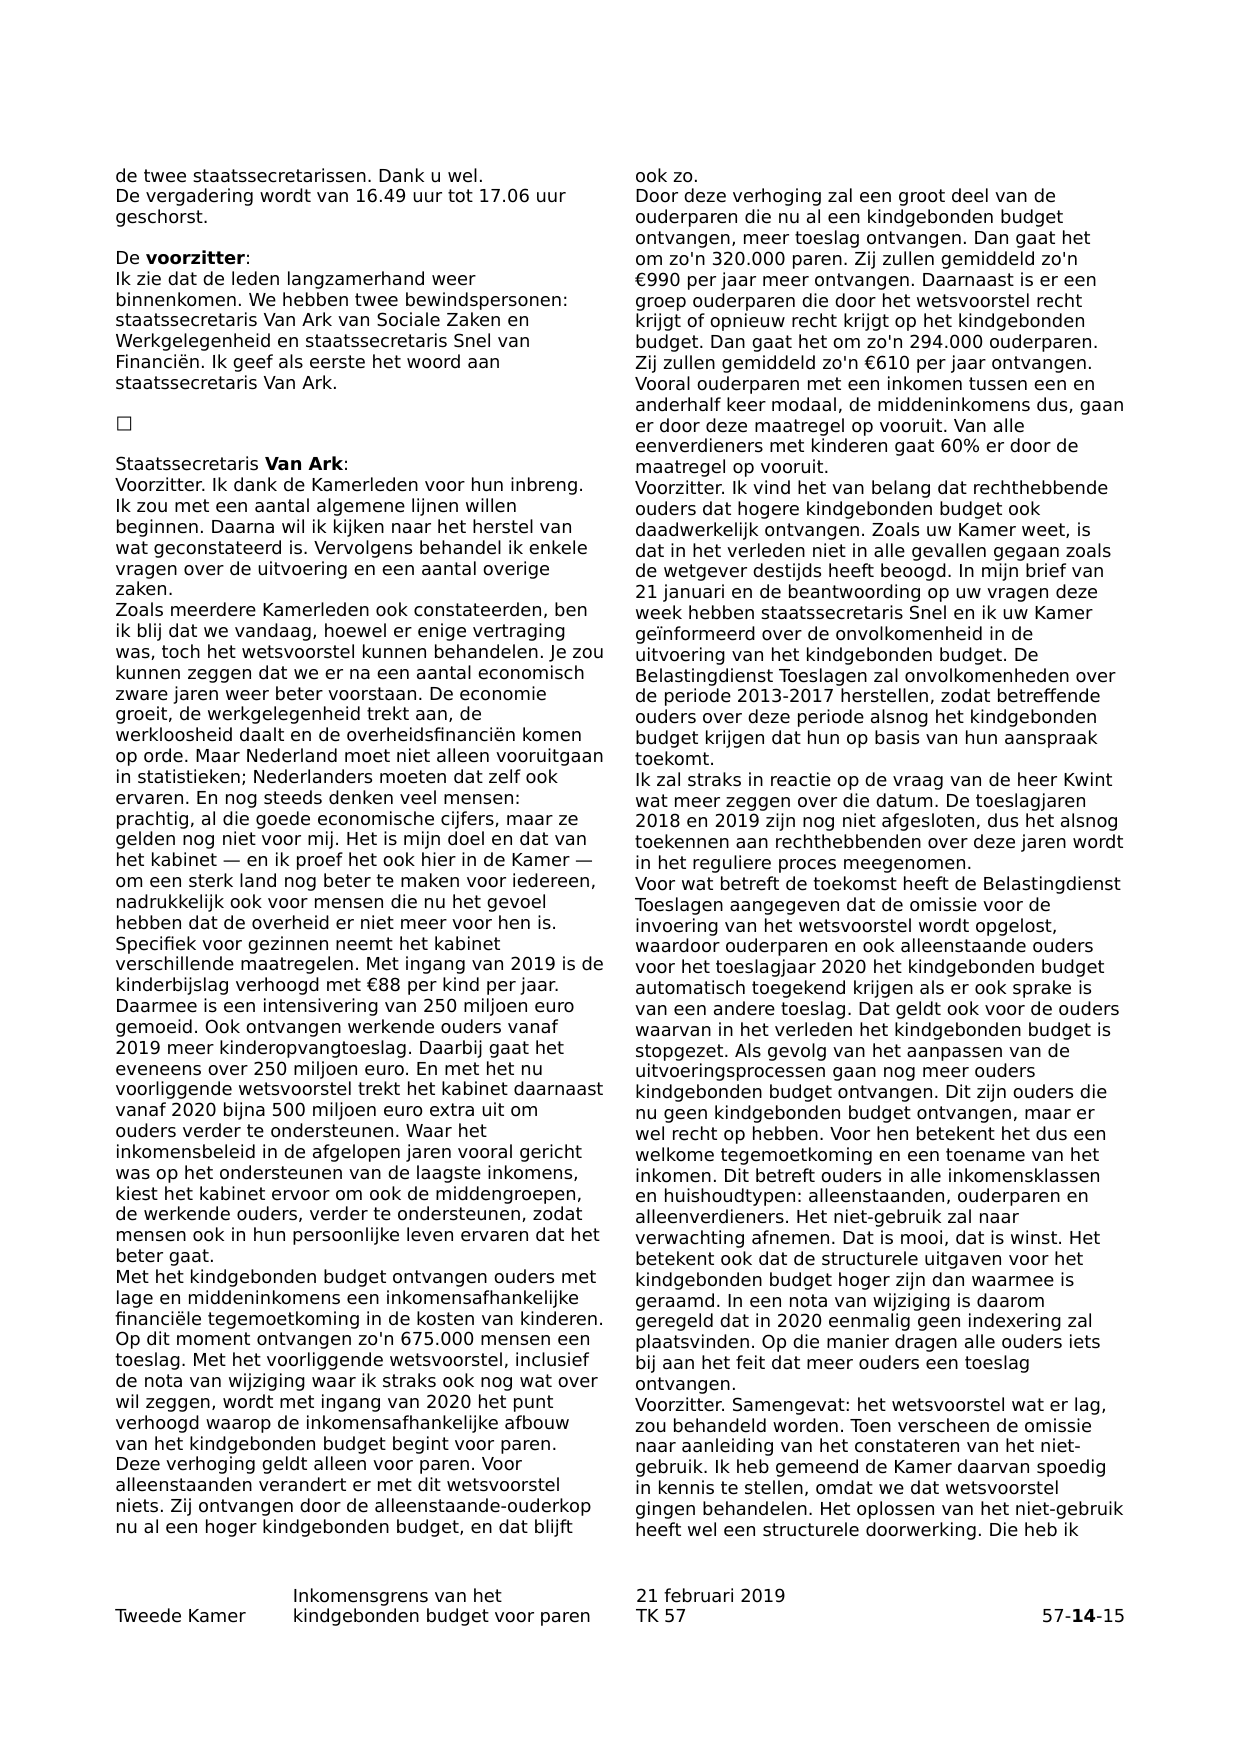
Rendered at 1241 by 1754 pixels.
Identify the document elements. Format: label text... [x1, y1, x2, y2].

text Voor wat betreft de toekomst heeft de Belastingdienst Toeslagen aangegeven dat de omissie voor de invoering van het wetsvoorstel wordt opgelost, waardoor ouderparen en ook alleenstaande ouders voor het toeslagjaar 2020 het kindgebonden budget automatisch toegekend krijgen als er ook sprake is van een andere toeslag. Dat geldt ook voor de ouders waarvan in het verleden het kindgebonden budget is stopgezet. Als gevolg van het aanpassen van de uitvoeringsprocessen gaan nog meer ouders kindgebonden budget ontvangen. Dit zijn ouders die nu geen kindgebonden budget ontvangen, maar er wel recht op hebben. Voor hen betekent het dus een welkome tegemoetkoming en een toename van het inkomen. Dit betreft ouders in alle inkomensklassen en huishoudtypen: alleenstaanden, ouderparen en alleenverdieners. Het niet-gebruik zal naar verwachting afnemen. Dat is mooi, dat is winst. Het betekent ook dat de structurele uitgaven voor het kindgebonden budget hoger zijn dan waarmee is geraamd. In een nota van wijziging is daarom geregeld dat in 2020 eenmalig geen indexering zal plaatsvinden. Op die manier dragen alle ouders iets bij aan het feit dat meer ouders een toeslag ontvangen. [635, 874, 1125, 1394]
text Met het kindgebonden budget ontvangen ouders met lage en middeninkomens een inkomensafhankelijke financiële tegemoetkoming in de kosten van kinderen. Op dit moment ontvangen zo'n 675.000 mensen een toeslag. Met het voorliggende wetsvoorstel, inclusief de nota van wijziging waar ik straks ook nog wat over wil zeggen, wordt met ingang van 2020 het punt verhoogd waarop de inkomensafhankelijke afbouw van het kindgebonden budget begint voor paren. Deze verhoging geldt alleen voor paren. Voor alleenstaanden verandert er met dit wetsvoorstel niets. Zij ontvangen door de alleenstaande-ouderkop nu al een hoger kindgebonden budget, en dat blijft [115, 1267, 605, 1537]
text Specifiek voor gezinnen neemt het kabinet verschillende maatregelen. Met ingang van 2019 is de kinderbijslag verhoogd met €88 per kind per jaar. Daarmee is een intensivering van 250 miljoen euro gemoeid. Ook ontvangen werkende ouders vanaf 2019 meer kinderopvangtoeslag. Daarbij gaat het eveneens over 250 miljoen euro. En met het nu voorliggende wetsvoorstel trekt het kabinet daarnaast vanaf 2020 bijna 500 miljoen euro extra uit om ouders verder te ondersteunen. Waar het inkomensbeleid in de afgelopen jaren vooral gericht was op het ondersteunen van de laagste inkomens, kiest het kabinet ervoor om ook de middengroepen, de werkende ouders, verder te ondersteunen, zodat mensen ook in hun persoonlijke leven ervaren dat het beter gaat. [115, 933, 605, 1267]
text ook zo. [635, 165, 1125, 186]
text Voorzitter. Samengevat: het wetsvoorstel wat er lag, zou behandeld worden. Toen verscheen de omissie naar aanleiding van het constateren van het niet-gebruik. Ik heb gemeend de Kamer daarvan spoedig in kennis te stellen, omdat we dat wetsvoorstel gingen behandelen. Het oplossen van het niet-gebruik heeft wel een structurele doorwerking. Die heb ik [635, 1394, 1125, 1540]
text De voorzitter: [115, 248, 605, 268]
text Voorzitter. Ik dank de Kamerleden voor hun inbreng. Ik zou met een aantal algemene lijnen willen beginnen. Daarna wil ik kijken naar het herstel van wat geconstateerd is. Vervolgens behandel ik enkele vragen over de uitvoering en een aantal overige zaken. [115, 475, 605, 600]
text Zoals meerdere Kamerleden ook constateerden, ben ik blij dat we vandaag, hoewel er enige vertraging was, toch het wetsvoorstel kunnen behandelen. Je zou kunnen zeggen dat we er na een aantal economisch zware jaren weer beter voorstaan. De economie groeit, de werkgelegenheid trekt aan, de werkloosheid daalt en de overheidsfinanciën komen op orde. Maar Nederland moet niet alleen vooruitgaan in statistieken; Nederlanders moeten dat zelf ook ervaren. En nog steeds denken veel mensen: prachtig, al die goede economische cijfers, maar ze gelden nog niet voor mij. Het is mijn doel en dat van het kabinet — en ik proef het ook hier in de Kamer — om een sterk land nog beter te maken voor iedereen, nadrukkelijk ook voor mensen die nu het gevoel hebben dat de overheid er niet meer voor hen is. [115, 600, 605, 933]
text de twee staatssecretarissen. Dank u wel. [115, 165, 605, 186]
text Staatssecretaris Van Ark: [115, 454, 605, 475]
text De vergadering wordt van 16.49 uur tot 17.06 uur geschorst. [115, 186, 605, 228]
text Door deze verhoging zal een groot deel van de ouderparen die nu al een kindgebonden budget ontvangen, meer toeslag ontvangen. Dan gaat het om zo'n 320.000 paren. Zij zullen gemiddeld zo'n €990 per jaar meer ontvangen. Daarnaast is er een groep ouderparen die door het wetsvoorstel recht krijgt of opnieuw recht krijgt op het kindgebonden budget. Dan gaat het om zo'n 294.000 ouderparen. Zij zullen gemiddeld zo'n €610 per jaar ontvangen. Vooral ouderparen met een inkomen tussen een en anderhalf keer modaal, de middeninkomens dus, gaan er door deze maatregel op vooruit. Van alle eenverdieners met kinderen gaat 60% er door de maatregel op vooruit. [635, 186, 1125, 478]
text Ik zie dat de leden langzamerhand weer binnenkomen. We hebben twee bewindspersonen: staatssecretaris Van Ark van Sociale Zaken en Werkgelegenheid en staatssecretaris Snel van Financiën. Ik geef als eerste het woord aan staatssecretaris Van Ark. [115, 268, 605, 393]
text Voorzitter. Ik vind het van belang dat rechthebbende ouders dat hogere kindgebonden budget ook daadwerkelijk ontvangen. Zoals uw Kamer weet, is dat in het verleden niet in alle gevallen gegaan zoals de wetgever destijds heeft beoogd. In mijn brief van 21 januari en de beantwoording op uw vragen deze week hebben staatssecretaris Snel en ik uw Kamer geïnformeerd over de onvolkomenheid in de uitvoering van het kindgebonden budget. De Belastingdienst Toeslagen zal onvolkomenheden over de periode 2013-2017 herstellen, zodat betreffende ouders over deze periode alsnog het kindgebonden budget krijgen dat hun op basis van hun aanspraak toekomt. [635, 478, 1125, 769]
text Ik zal straks in reactie op de vraag van de heer Kwint wat meer zeggen over die datum. De toeslagjaren 2018 en 2019 zijn nog niet afgesloten, dus het alsnog toekennen aan rechthebbenden over deze jaren wordt in het reguliere proces meegenomen. [635, 769, 1125, 874]
text ⬜ [115, 413, 605, 434]
